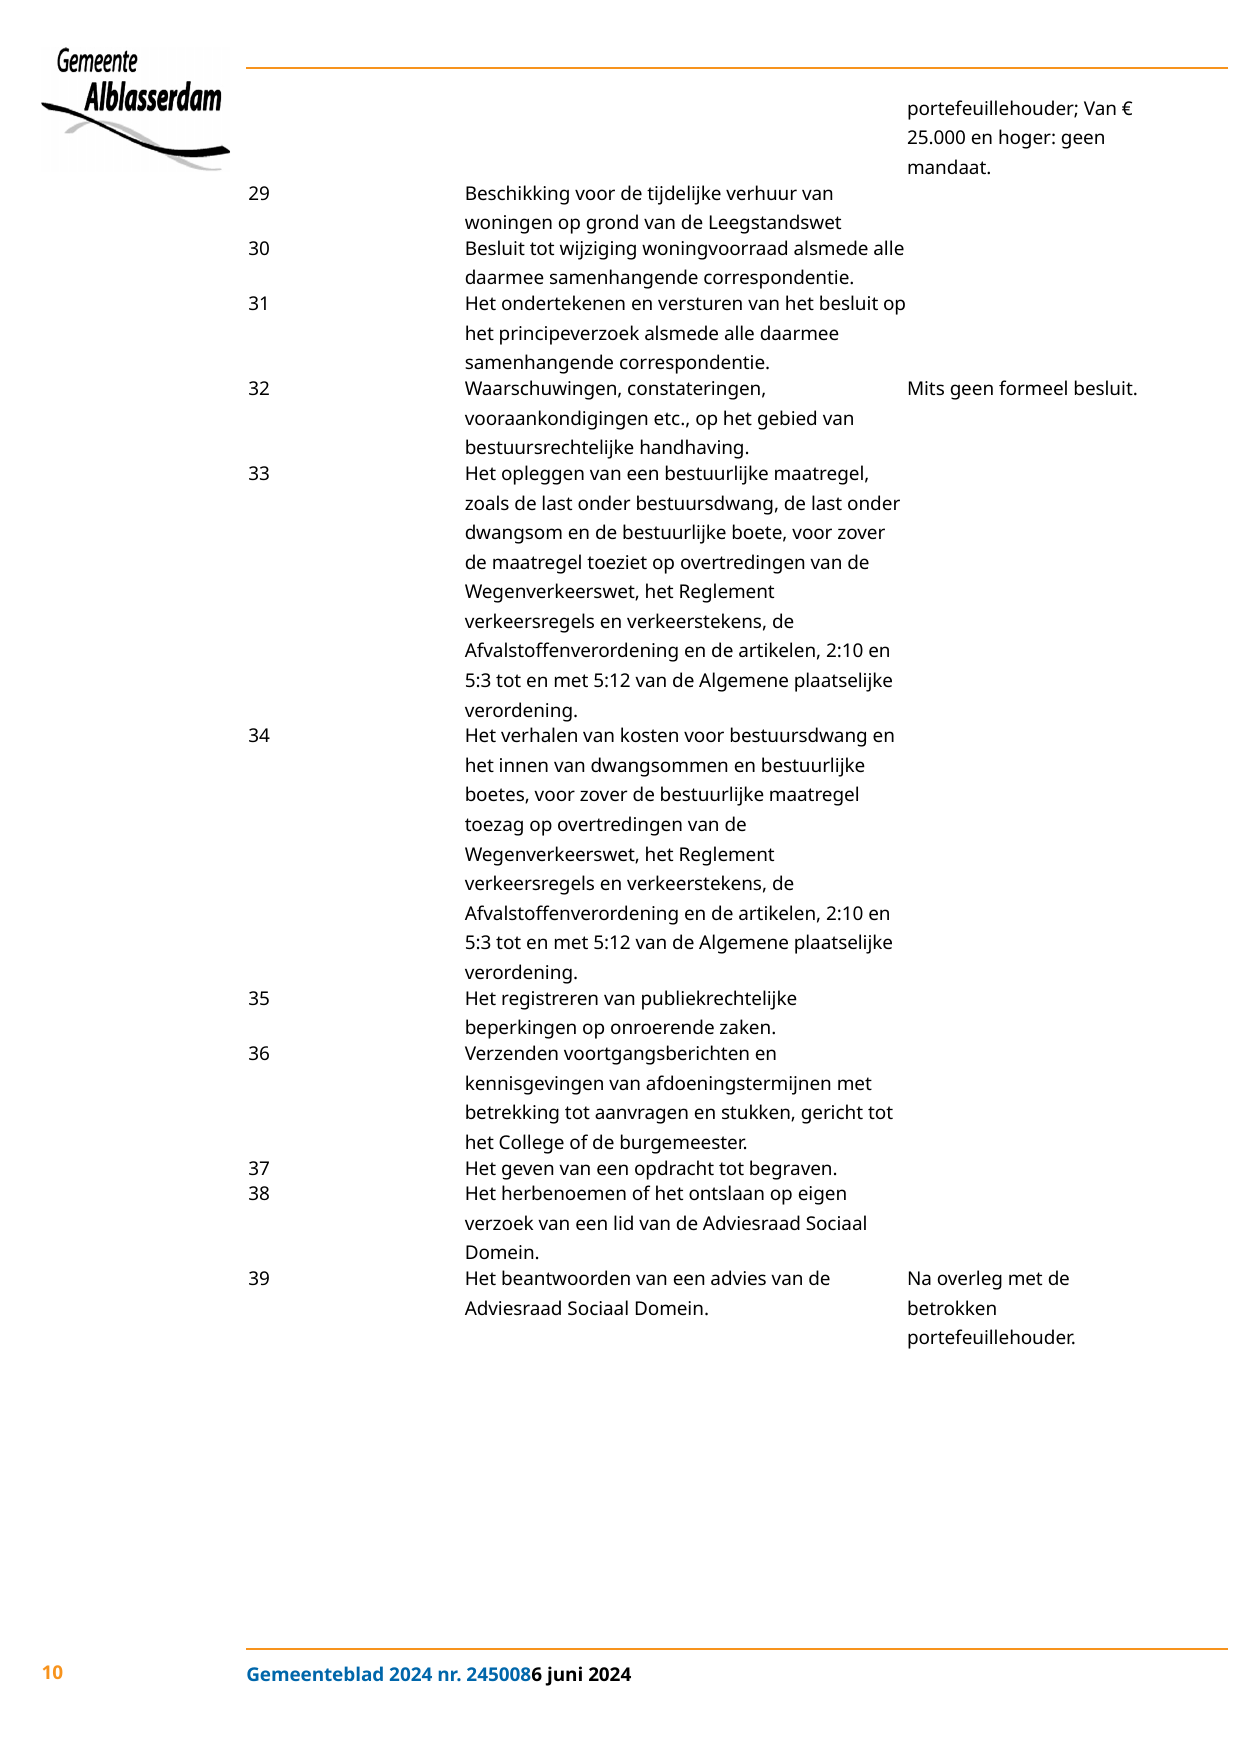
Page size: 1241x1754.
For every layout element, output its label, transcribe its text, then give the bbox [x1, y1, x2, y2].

table_cell [907, 290, 1152, 375]
table_cell 37 [248, 1155, 464, 1180]
table_cell Besluit tot wijziging woningvoorraad alsmede alle daarmee samenhangende correspondentie. [465, 235, 907, 290]
table_cell 32 [248, 375, 464, 460]
table_cell Het geven van een opdracht tot begraven. [465, 1155, 907, 1180]
table_cell 33 [248, 460, 464, 722]
table_cell Het verhalen van kosten voor bestuursdwang en het innen van dwangsommen en bestuurlijke boetes, voor zover de bestuurlijke maatregel toezag op overtredingen van de Wegenverkeerswet, het Reglement verkeersregels en verkeerstekens, de Afvalstoffenverordening en de artikelen, 2:10 en 5:3 tot en met 5:12 van de Algemene plaatselijke verordening. [465, 723, 907, 985]
table_cell [907, 235, 1152, 290]
table_cell Mits geen formeel besluit. [907, 375, 1152, 460]
table_cell Het herbenoemen of het ontslaan op eigen verzoek van een lid van de Adviesraad Sociaal Domein. [465, 1180, 907, 1265]
table_cell Het opleggen van een bestuurlijke maatregel, zoals de last onder bestuursdwang, de last onder dwangsom en de bestuurlijke boete, voor zover de maatregel toeziet op overtredingen van de Wegenverkeerswet, het Reglement verkeersregels en verkeerstekens, de Afvalstoffenverordening en de artikelen, 2:10 en 5:3 tot en met 5:12 van de Algemene plaatselijke verordening. [465, 460, 907, 722]
table_cell Verzenden voortgangsberichten en kennisgevingen van afdoeningstermijnen met betrekking tot aanvragen en stukken, gericht tot het College of de burgemeester. [465, 1040, 907, 1155]
table_cell [248, 95, 464, 180]
table_cell [907, 1180, 1152, 1265]
table_cell 39 [248, 1265, 464, 1350]
table_cell 38 [248, 1180, 464, 1265]
table_cell portefeuillehouder; Van € 25.000 en hoger: geen mandaat. [907, 95, 1152, 180]
table_cell [907, 180, 1152, 235]
table_cell Waarschuwingen, constateringen, vooraankondigingen etc., op het gebied van bestuursrechtelijke handhaving. [465, 375, 907, 460]
table_cell Na overleg met de betrokken portefeuillehouder. [907, 1265, 1152, 1350]
table_cell Het ondertekenen en versturen van het besluit op het principeverzoek alsmede alle daarmee samenhangende correspondentie. [465, 290, 907, 375]
table_cell [907, 723, 1152, 985]
table_cell 36 [248, 1040, 464, 1155]
table_cell 34 [248, 723, 464, 985]
table_cell [907, 460, 1152, 722]
table_cell [465, 95, 907, 180]
table_cell [907, 1040, 1152, 1155]
table_cell 30 [248, 235, 464, 290]
table_cell [907, 985, 1152, 1040]
table_cell 29 [248, 180, 464, 235]
table_cell Beschikking voor de tijdelijke verhuur van woningen op grond van de Leegstandswet [465, 180, 907, 235]
table_cell [907, 1155, 1152, 1180]
table_cell Het beantwoorden van een advies van de Adviesraad Sociaal Domein. [465, 1265, 907, 1350]
table_cell 31 [248, 290, 464, 375]
table_cell Het registreren van publiekrechtelijke beperkingen op onroerende zaken. [465, 985, 907, 1040]
picture [41, 47, 231, 172]
table_cell 35 [248, 985, 464, 1040]
